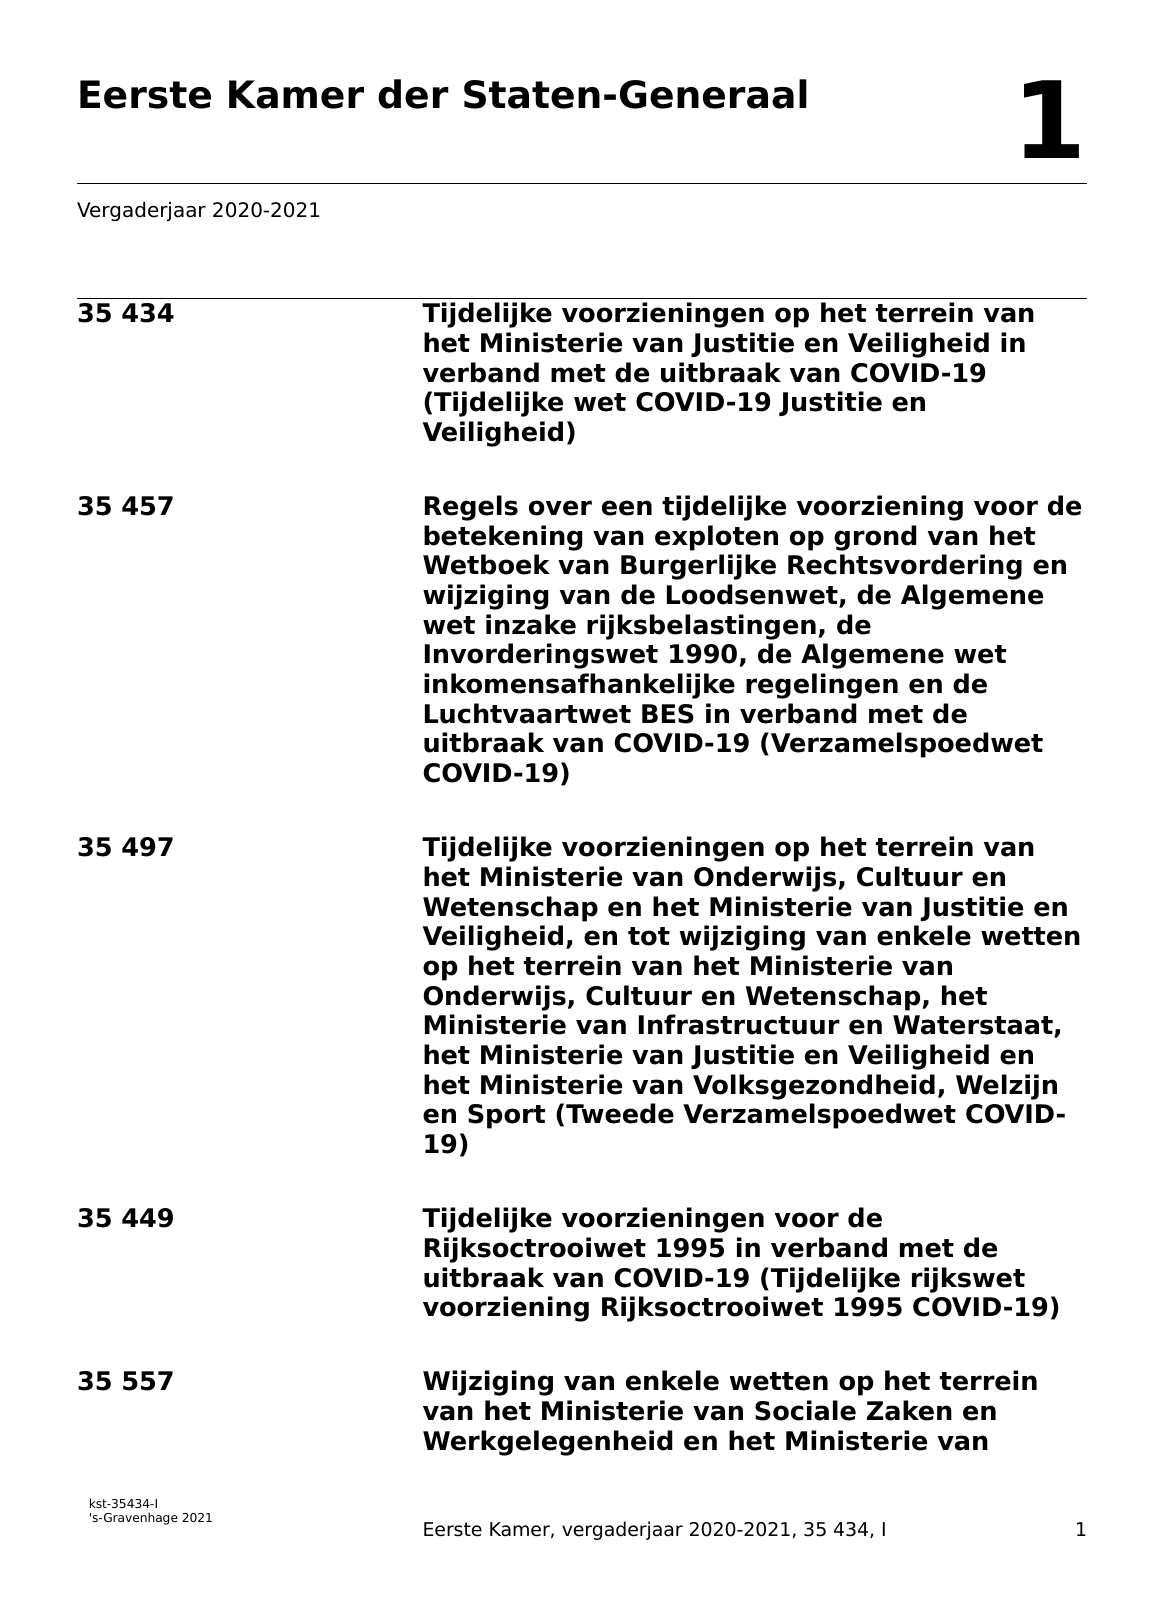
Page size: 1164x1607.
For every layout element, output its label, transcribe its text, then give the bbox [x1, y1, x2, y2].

subtitle 35 449 Tijdelijke voorzieningen voor de Rijksoctrooiwet 1995 in verband met de uitbraak van COVID-19 (Tijdelijke rijkswet voorziening Rijksoctrooiwet 1995 COVID-19) [77, 1204, 1087, 1323]
text 's-Gravenhage 2021 [88, 1511, 323, 1525]
text kst-35434-I [88, 1497, 323, 1511]
subtitle 35 457 Regels over een tijdelijke voorziening voor de betekening van exploten op grond van het Wetboek van Burgerlijke Rechtsvordering en wijziging van de Loodsenwet, de Algemene wet inzake rijksbelastingen, de Invorderingswet 1990, de Algemene wet inkomensafhankelijke regelingen en de Luchtvaartwet BES in verband met de uitbraak van COVID-19 (Verzamelspoedwet COVID-19) [77, 492, 1087, 789]
subtitle 35 497 Tijdelijke voorzieningen op het terrein van het Ministerie van Onderwijs, Cultuur en Wetenschap en het Ministerie van Justitie en Veiligheid, en tot wijziging van enkele wetten op het terrein van het Ministerie van Onderwijs, Cultuur en Wetenschap, het Ministerie van Infrastructuur en Waterstaat, het Ministerie van Justitie en Veiligheid en het Ministerie van Volksgezondheid, Welzijn en Sport (Tweede Verzamelspoedwet COVID-19) [77, 833, 1087, 1159]
table_header Eerste Kamer der Staten-Generaal [77, 59, 886, 183]
subtitle 35 557 Wijziging van enkele wetten op het terrein van het Ministerie van Sociale Zaken en Werkgelegenheid en het Ministerie van [77, 1367, 1087, 1456]
table_cell Vergaderjaar 2020-2021 [77, 184, 1087, 298]
subtitle 35 434 Tijdelijke voorzieningen op het terrein van het Ministerie van Justitie en Veiligheid in verband met de uitbraak van COVID-19 (Tijdelijke wet COVID-19 Justitie en Veiligheid) [77, 299, 1087, 447]
table_header 1 [886, 59, 1087, 183]
